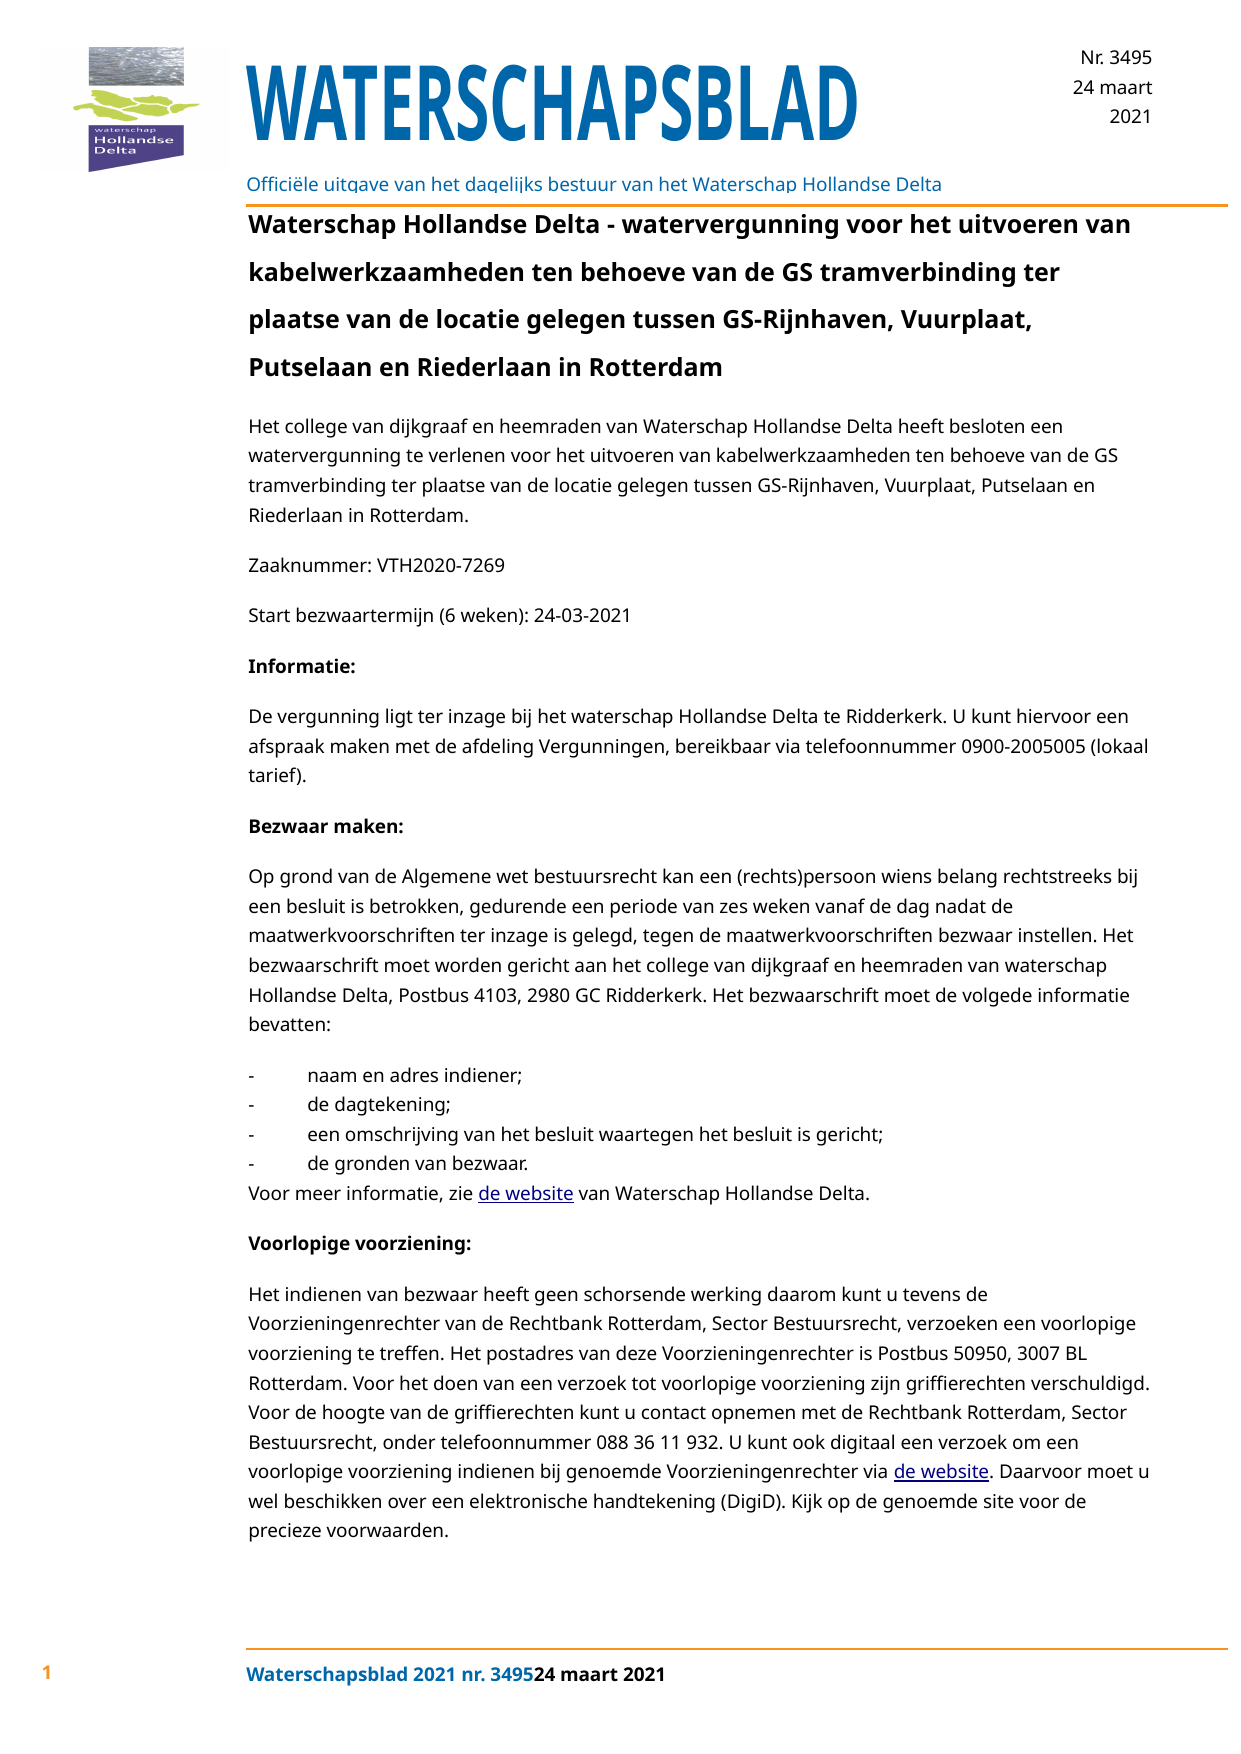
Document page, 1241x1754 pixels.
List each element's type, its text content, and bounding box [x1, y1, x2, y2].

text Het college van dijkgraaf en heemraden van Waterschap Hollandse Delta heeft besloten een watervergunning te verlenen voor het uitvoeren van kabelwerkzaamheden ten behoeve van de GS tramverbinding ter plaatse van de locatie gelegen tussen GS-Rijnhaven, Vuurplaat, Putselaan en Riederlaan in Rotterdam. [248, 413, 1152, 528]
text Start bezwaartermijn (6 weken): 24-03-2021 [248, 603, 1152, 628]
text Informatie: [248, 653, 1152, 679]
text Bezwaar maken: [248, 813, 1152, 839]
text Voorlopige voorziening: [248, 1231, 1152, 1256]
text Het indienen van bezwaar heeft geen schorsende werking daarom kunt u tevens de Voorzieningenrechter van de Rechtbank Rotterdam, Sector Bestuursrecht, verzoeken een voorlopige voorziening te treffen. Het postadres van deze Voorzieningenrechter is Postbus 50950, 3007 BL Rotterdam. Voor het doen van een verzoek tot voorlopige voorziening zijn griffierechten verschuldigd. Voor de hoogte van de griffierechten kunt u contact opnemen met de Rechtbank Rotterdam, Sector Bestuursrecht, onder telefoonnummer 088 36 11 932. U kunt ook digitaal een verzoek om een voorlopige voorziening indienen bij genoemde Voorzieningenrechter via de website. Daarvoor moet u wel beschikken over een elektronische handtekening (DigiD). Kijk op de genoemde site voor de precieze voorwaarden. [248, 1281, 1152, 1543]
text Op grond van de Algemene wet bestuursrecht kan een (rechts)persoon wiens belang rechtstreeks bij een besluit is betrokken, gedurende een periode van zes weken vanaf de dag nadat de maatwerkvoorschriften ter inzage is gelegd, tegen de maatwerkvoorschriften bezwaar instellen. Het bezwaarschrift moet worden gericht aan het college van dijkgraaf en heemraden van waterschap Hollandse Delta, Postbus 4103, 2980 GC Ridderkerk. Het bezwaarschrift moet de volgede informatie bevatten: [248, 863, 1152, 1037]
list een omschrijving van het besluit waartegen het besluit is gericht; [248, 1121, 1152, 1147]
picture [41, 47, 231, 172]
text Voor meer informatie, zie de website van Waterschap Hollandse Delta. [248, 1180, 1152, 1206]
text De vergunning ligt ter inzage bij het waterschap Hollandse Delta te Ridderkerk. U kunt hiervoor een afspraak maken met de afdeling Vergunningen, bereikbaar via telefoonnummer 0900-2005005 (lokaal tarief). [248, 703, 1152, 788]
list de dagtekening; [248, 1091, 1152, 1117]
list de gronden van bezwaar. [248, 1151, 1152, 1176]
text Zaaknummer: VTH2020-7269 [248, 552, 1152, 578]
text Waterschap Hollandse Delta - watervergunning voor het uitvoeren van kabelwerkzaamheden ten behoeve van de GS tramverbinding ter plaatse van de locatie gelegen tussen GS-Rijnhaven, Vuurplaat, Putselaan en Riederlaan in Rotterdam [248, 207, 1152, 384]
list naam en adres indiener; [248, 1062, 1152, 1088]
